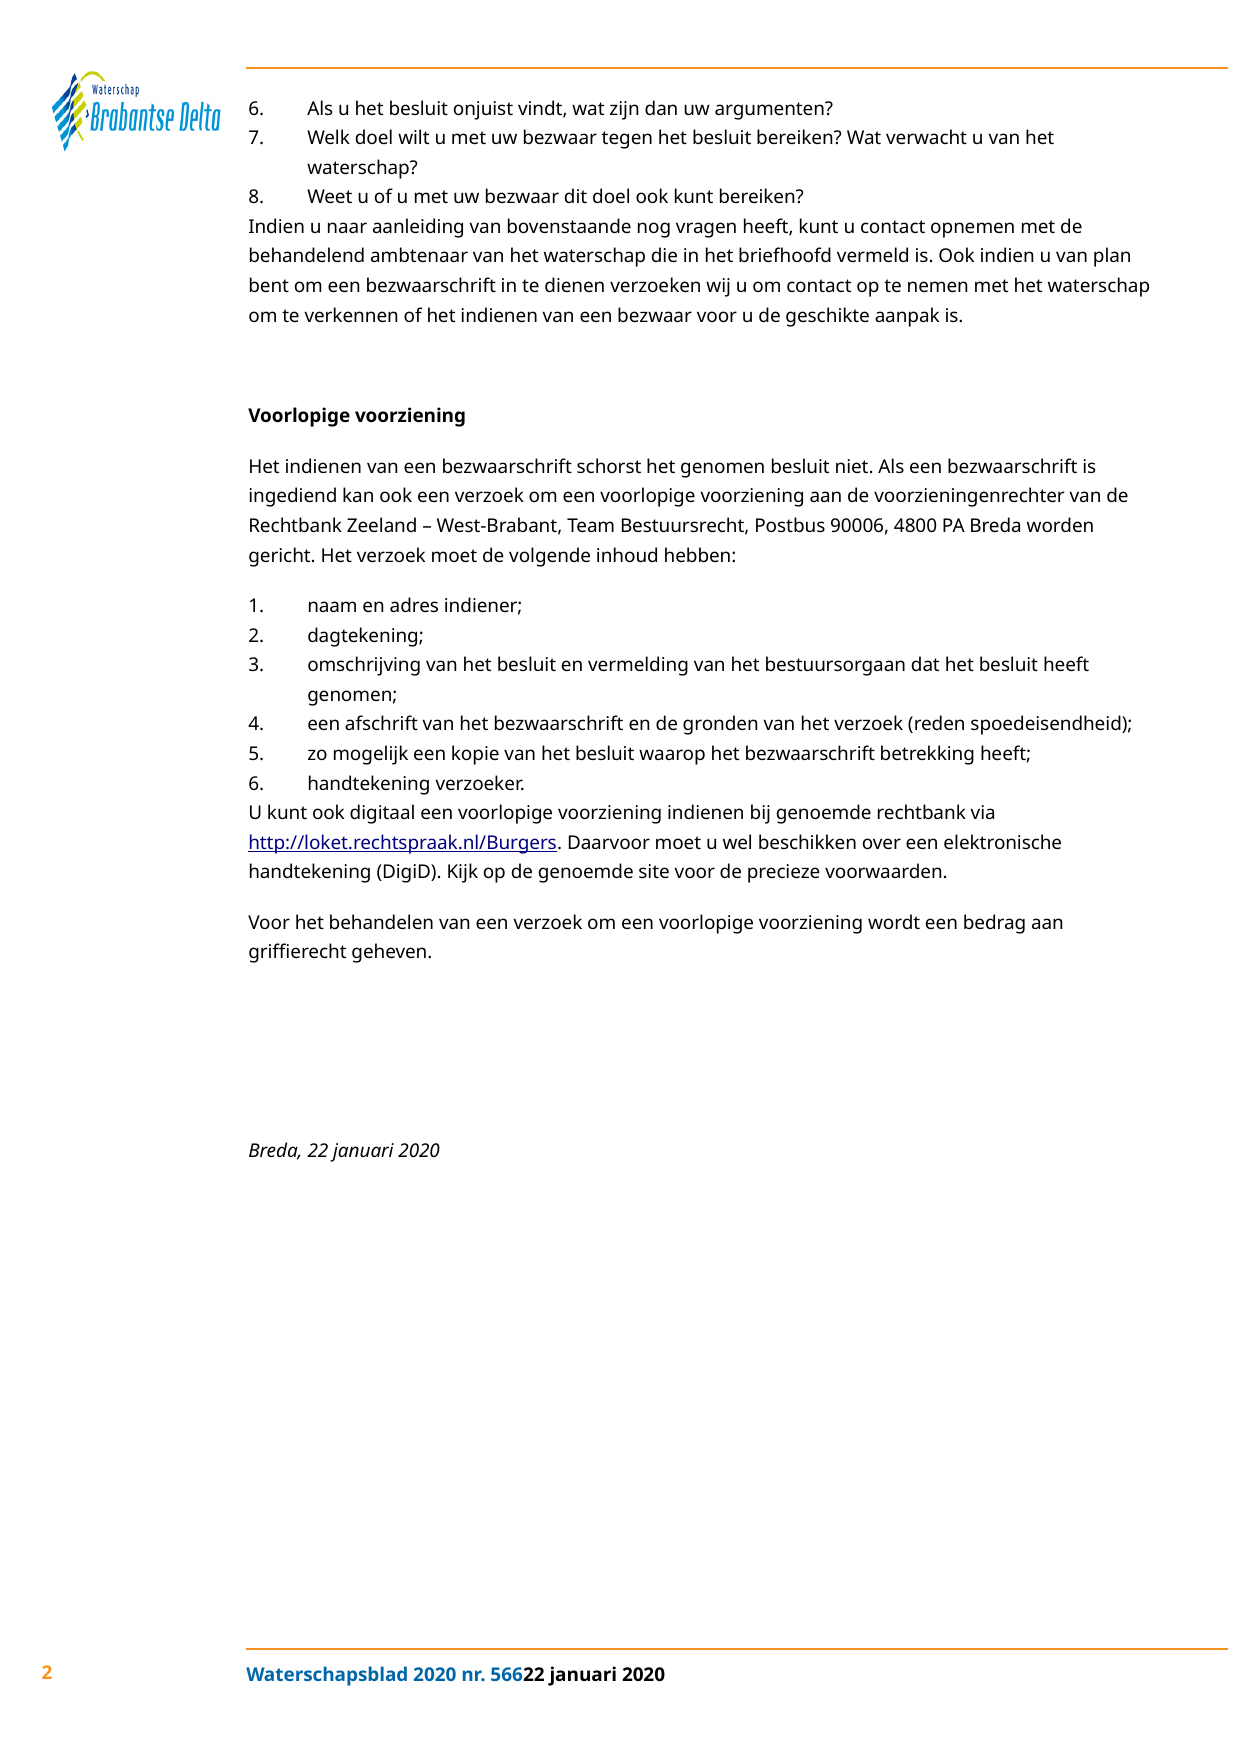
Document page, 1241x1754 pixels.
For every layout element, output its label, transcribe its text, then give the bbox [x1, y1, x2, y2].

list een afschrift van het bezwaarschrift en de gronden van het verzoek (reden spoedeisendheid); [248, 711, 1152, 736]
picture [41, 47, 231, 172]
text Voor het behandelen van een verzoek om een voorlopige voorziening wordt een bedrag aan griffierecht geheven. [248, 909, 1152, 964]
list zo mogelijk een kopie van het besluit waarop het bezwaarschrift betrekking heeft; [248, 740, 1152, 766]
list Welk doel wilt u met uw bezwaar tegen het besluit bereiken? Wat verwacht u van het waterschap? [248, 124, 1152, 180]
list Als u het besluit onjuist vindt, wat zijn dan uw argumenten? [248, 95, 1152, 121]
text Voorlopige voorziening [248, 403, 1152, 428]
list omschrijving van het besluit en vermelding van het bestuursorgaan dat het besluit heeft genomen; [248, 651, 1152, 707]
list naam en adres indiener; [248, 592, 1152, 618]
list dagtekening; [248, 622, 1152, 648]
list Weet u of u met uw bezwaar dit doel ook kunt bereiken? [248, 183, 1152, 209]
text Het indienen van een bezwaarschrift schorst het genomen besluit niet. Als een bezwaarschrift is ingediend kan ook een verzoek om een voorlopige voorziening aan de voorzieningenrechter van de Rechtbank Zeeland – West-Brabant, Team Bestuursrecht, Postbus 90006, 4800 PA Breda worden gericht. Het verzoek moet de volgende inhoud hebben: [248, 453, 1152, 568]
text U kunt ook digitaal een voorlopige voorziening indienen bij genoemde rechtbank via http://loket.rechtspraak.nl/Burgers. Daarvoor moet u wel beschikken over een elektronische handtekening (DigiD). Kijk op de genoemde site voor de precieze voorwaarden. [248, 799, 1152, 884]
text Indien u naar aanleiding van bovenstaande nog vragen heeft, kunt u contact opnemen met de behandelend ambtenaar van het waterschap die in het briefhoofd vermeld is. Ook indien u van plan bent om een bezwaarschrift in te dienen verzoeken wij u om contact op te nemen met het waterschap om te verkennen of het indienen van een bezwaar voor u de geschikte aanpak is. [248, 213, 1152, 328]
list handtekening verzoeker. [248, 770, 1152, 796]
text Breda, 22 januari 2020 [248, 1138, 1152, 1163]
